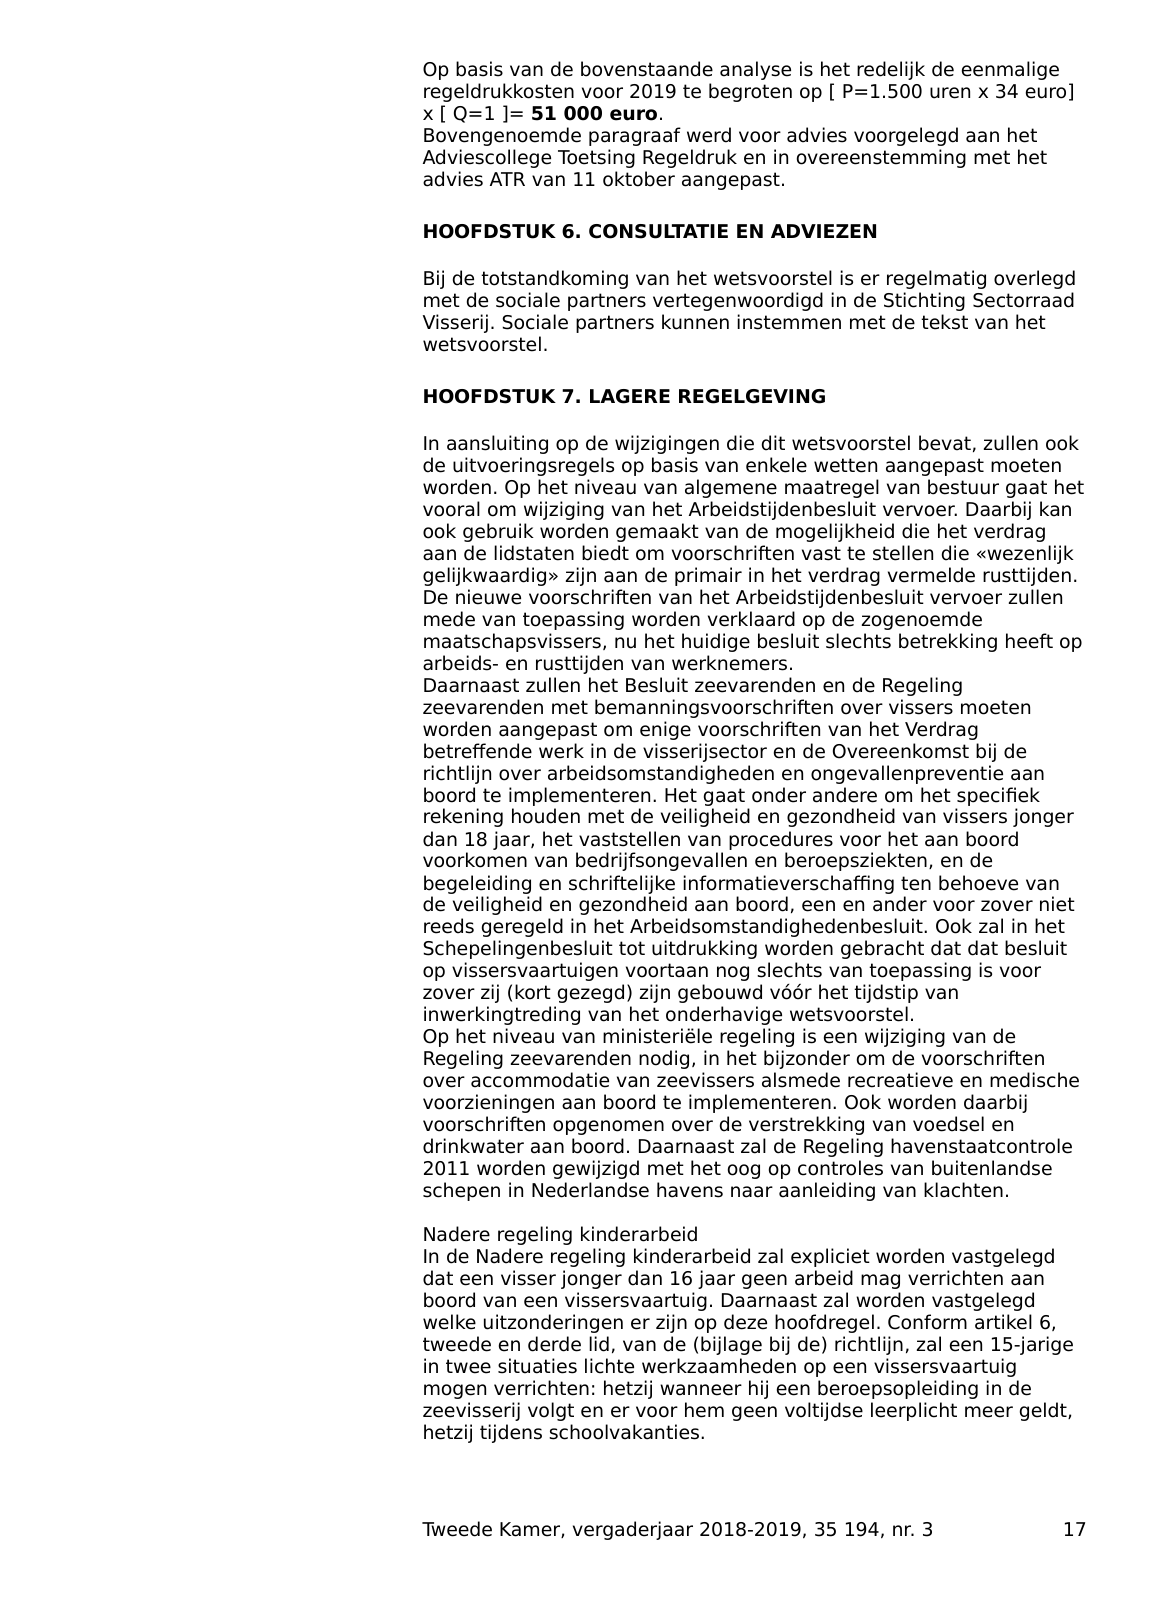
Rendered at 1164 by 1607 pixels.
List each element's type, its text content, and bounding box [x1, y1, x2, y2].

subtitle HOOFDSTUK 6. CONSULTATIE EN ADVIEZEN [422, 221, 1087, 243]
text Bovengenoemde paragraaf werd voor advies voorgelegd aan het Adviescollege Toetsing Regeldruk en in overeenstemming met het advies ATR van 11 oktober aangepast. [422, 125, 1087, 191]
text Daarnaast zullen het Besluit zeevarenden en de Regeling zeevarenden met bemanningsvoorschriften over vissers moeten worden aangepast om enige voorschriften van het Verdrag betreffende werk in de visserijsector en de Overeenkomst bij de richtlijn over arbeidsomstandigheden en ongevallenpreventie aan boord te implementeren. Het gaat onder andere om het specifiek rekening houden met de veiligheid en gezondheid van vissers jonger dan 18 jaar, het vaststellen van procedures voor het aan boord voorkomen van bedrijfsongevallen en beroepsziekten, en de begeleiding en schriftelijke informatieverschaffing ten behoeve van de veiligheid en gezondheid aan boord, een en ander voor zover niet reeds geregeld in het Arbeidsomstandighedenbesluit. Ook zal in het Schepelingenbesluit tot uitdrukking worden gebracht dat dat besluit op vissersvaartuigen voortaan nog slechts van toepassing is voor zover zij (kort gezegd) zijn gebouwd vóór het tijdstip van inwerkingtreding van het onderhavige wetsvoorstel. [422, 674, 1087, 1026]
text Nadere regeling kinderarbeid [422, 1224, 1087, 1246]
text Op het niveau van ministeriële regeling is een wijziging van de Regeling zeevarenden nodig, in het bijzonder om de voorschriften over accommodatie van zeevissers alsmede recreatieve en medische voorzieningen aan boord te implementeren. Ook worden daarbij voorschriften opgenomen over de verstrekking van voedsel en drinkwater aan boord. Daarnaast zal de Regeling havenstaatcontrole 2011 worden gewijzigd met het oog op controles van buitenlandse schepen in Nederlandse havens naar aanleiding van klachten. [422, 1026, 1087, 1202]
text Op basis van de bovenstaande analyse is het redelijk de eenmalige regeldrukkosten voor 2019 te begroten op [ P=1.500 uren x 34 euro] x [ Q=1 ]= 51 000 euro. [422, 59, 1087, 125]
subtitle HOOFDSTUK 7. LAGERE REGELGEVING [422, 386, 1087, 408]
text In de Nadere regeling kinderarbeid zal expliciet worden vastgelegd dat een visser jonger dan 16 jaar geen arbeid mag verrichten aan boord van een vissersvaartuig. Daarnaast zal worden vastgelegd welke uitzonderingen er zijn op deze hoofdregel. Conform artikel 6, tweede en derde lid, van de (bijlage bij de) richtlijn, zal een 15-jarige in twee situaties lichte werkzaamheden op een vissersvaartuig mogen verrichten: hetzij wanneer hij een beroepsopleiding in de zeevisserij volgt en er voor hem geen voltijdse leerplicht meer geldt, hetzij tijdens schoolvakanties. [422, 1246, 1087, 1444]
text Bij de totstandkoming van het wetsvoorstel is er regelmatig overlegd met de sociale partners vertegenwoordigd in de Stichting Sectorraad Visserij. Sociale partners kunnen instemmen met de tekst van het wetsvoorstel. [422, 268, 1087, 356]
text In aansluiting op de wijzigingen die dit wetsvoorstel bevat, zullen ook de uitvoeringsregels op basis van enkele wetten aangepast moeten worden. Op het niveau van algemene maatregel van bestuur gaat het vooral om wijziging van het Arbeidstijdenbesluit vervoer. Daarbij kan ook gebruik worden gemaakt van de mogelijkheid die het verdrag aan de lidstaten biedt om voorschriften vast te stellen die «wezenlijk gelijkwaardig» zijn aan de primair in het verdrag vermelde rusttijden. De nieuwe voorschriften van het Arbeidstijdenbesluit vervoer zullen mede van toepassing worden verklaard op de zogenoemde maatschapsvissers, nu het huidige besluit slechts betrekking heeft op arbeids- en rusttijden van werknemers. [422, 433, 1087, 674]
